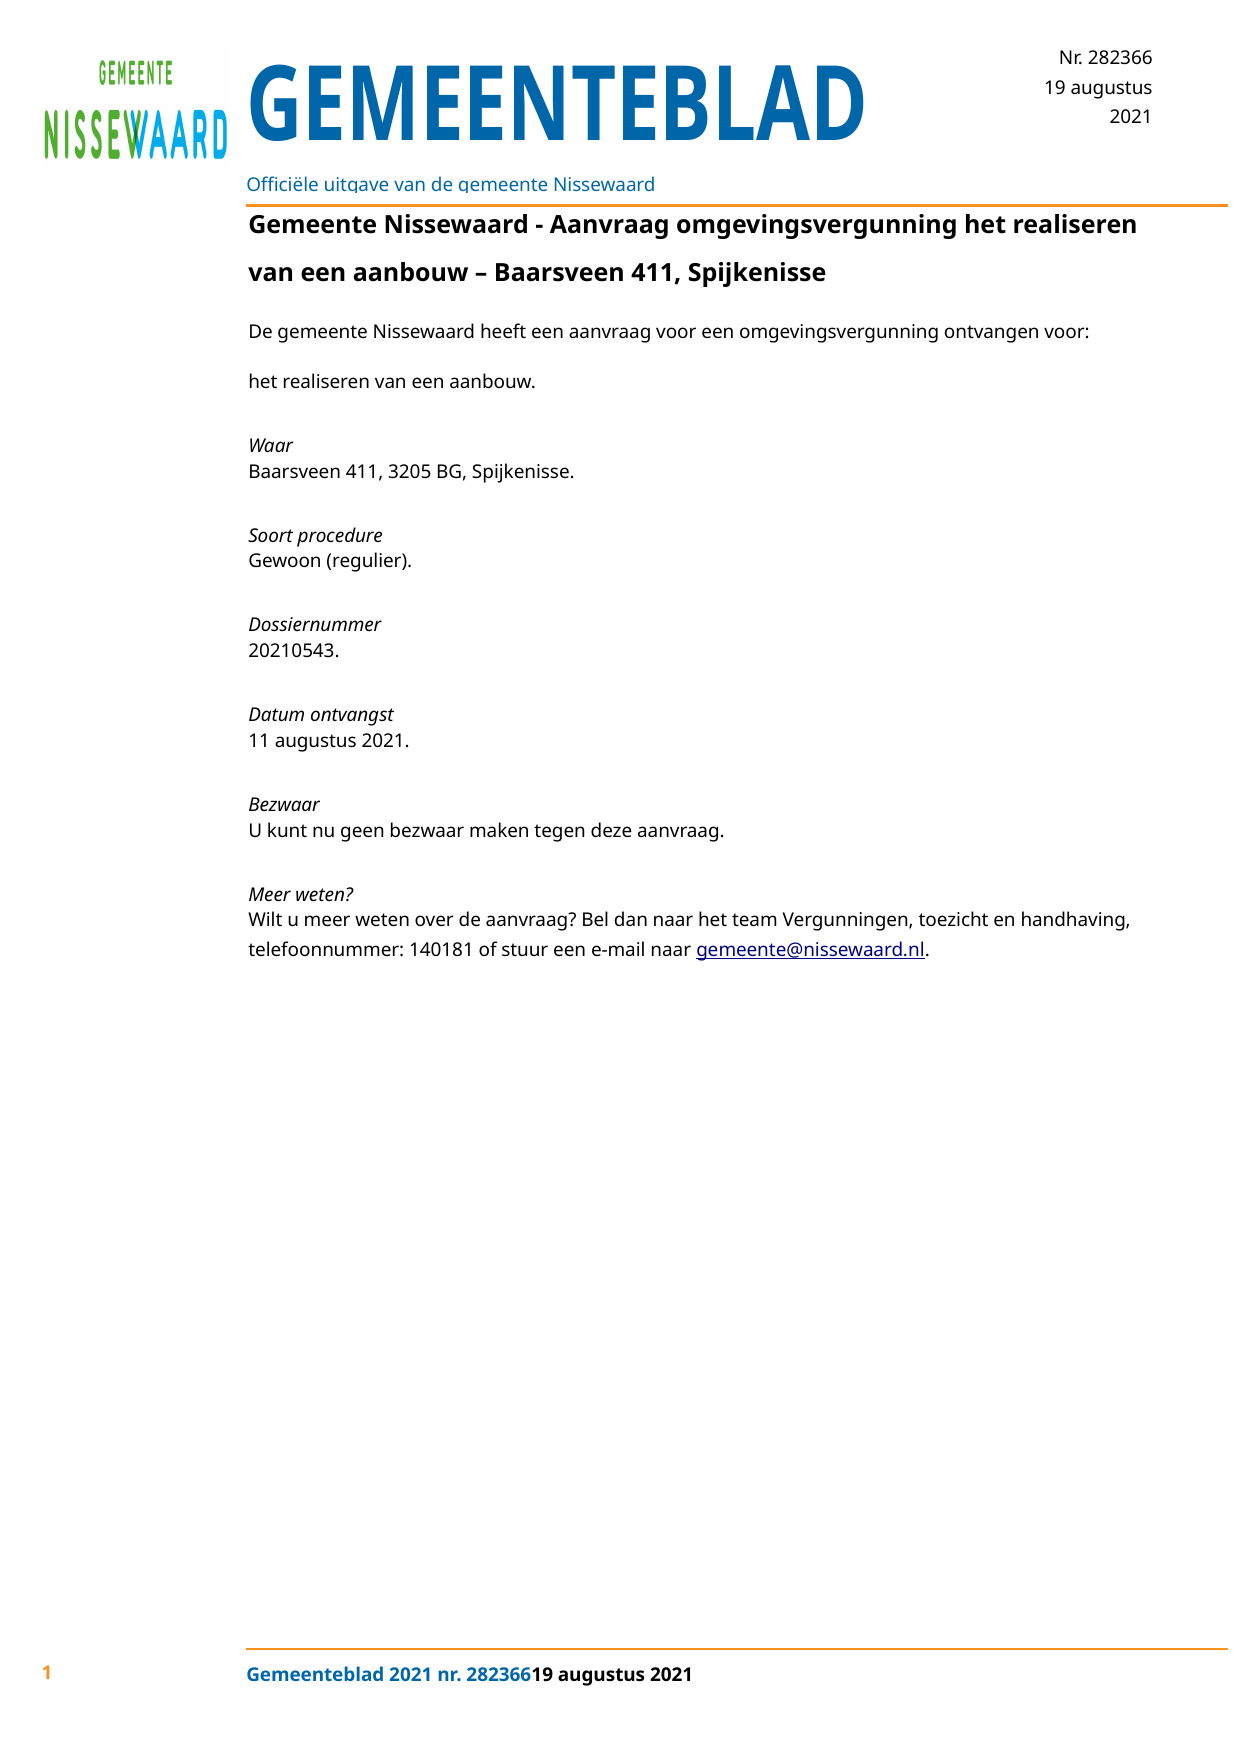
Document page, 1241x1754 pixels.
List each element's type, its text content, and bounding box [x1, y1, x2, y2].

picture [41, 47, 231, 172]
text Dossiernummer [248, 612, 1152, 637]
text Bezwaar [248, 791, 1152, 817]
text Meer weten? [248, 881, 1152, 906]
text Gewoon (regulier). [248, 548, 1152, 573]
text Baarsveen 411, 3205 BG, Spijkenisse. [248, 458, 1152, 484]
text het realiseren van een aanbouw. [248, 368, 1152, 394]
text Waar [248, 432, 1152, 458]
text Wilt u meer weten over de aanvraag? Bel dan naar het team Vergunningen, toezicht en handhaving, telefoonnummer: 140181 of stuur een e-mail naar gemeente@nissewaard.nl. [248, 906, 1152, 962]
text 11 augustus 2021. [248, 727, 1152, 753]
text Gemeente Nissewaard - Aanvraag omgevingsvergunning het realiseren van een aanbouw – Baarsveen 411, Spijkenisse [248, 207, 1152, 288]
text De gemeente Nissewaard heeft een aanvraag voor een omgevingsvergunning ontvangen voor: [248, 318, 1152, 344]
text Datum ontvangst [248, 701, 1152, 727]
text U kunt nu geen bezwaar maken tegen deze aanvraag. [248, 817, 1152, 842]
text Soort procedure [248, 522, 1152, 548]
text 20210543. [248, 637, 1152, 663]
